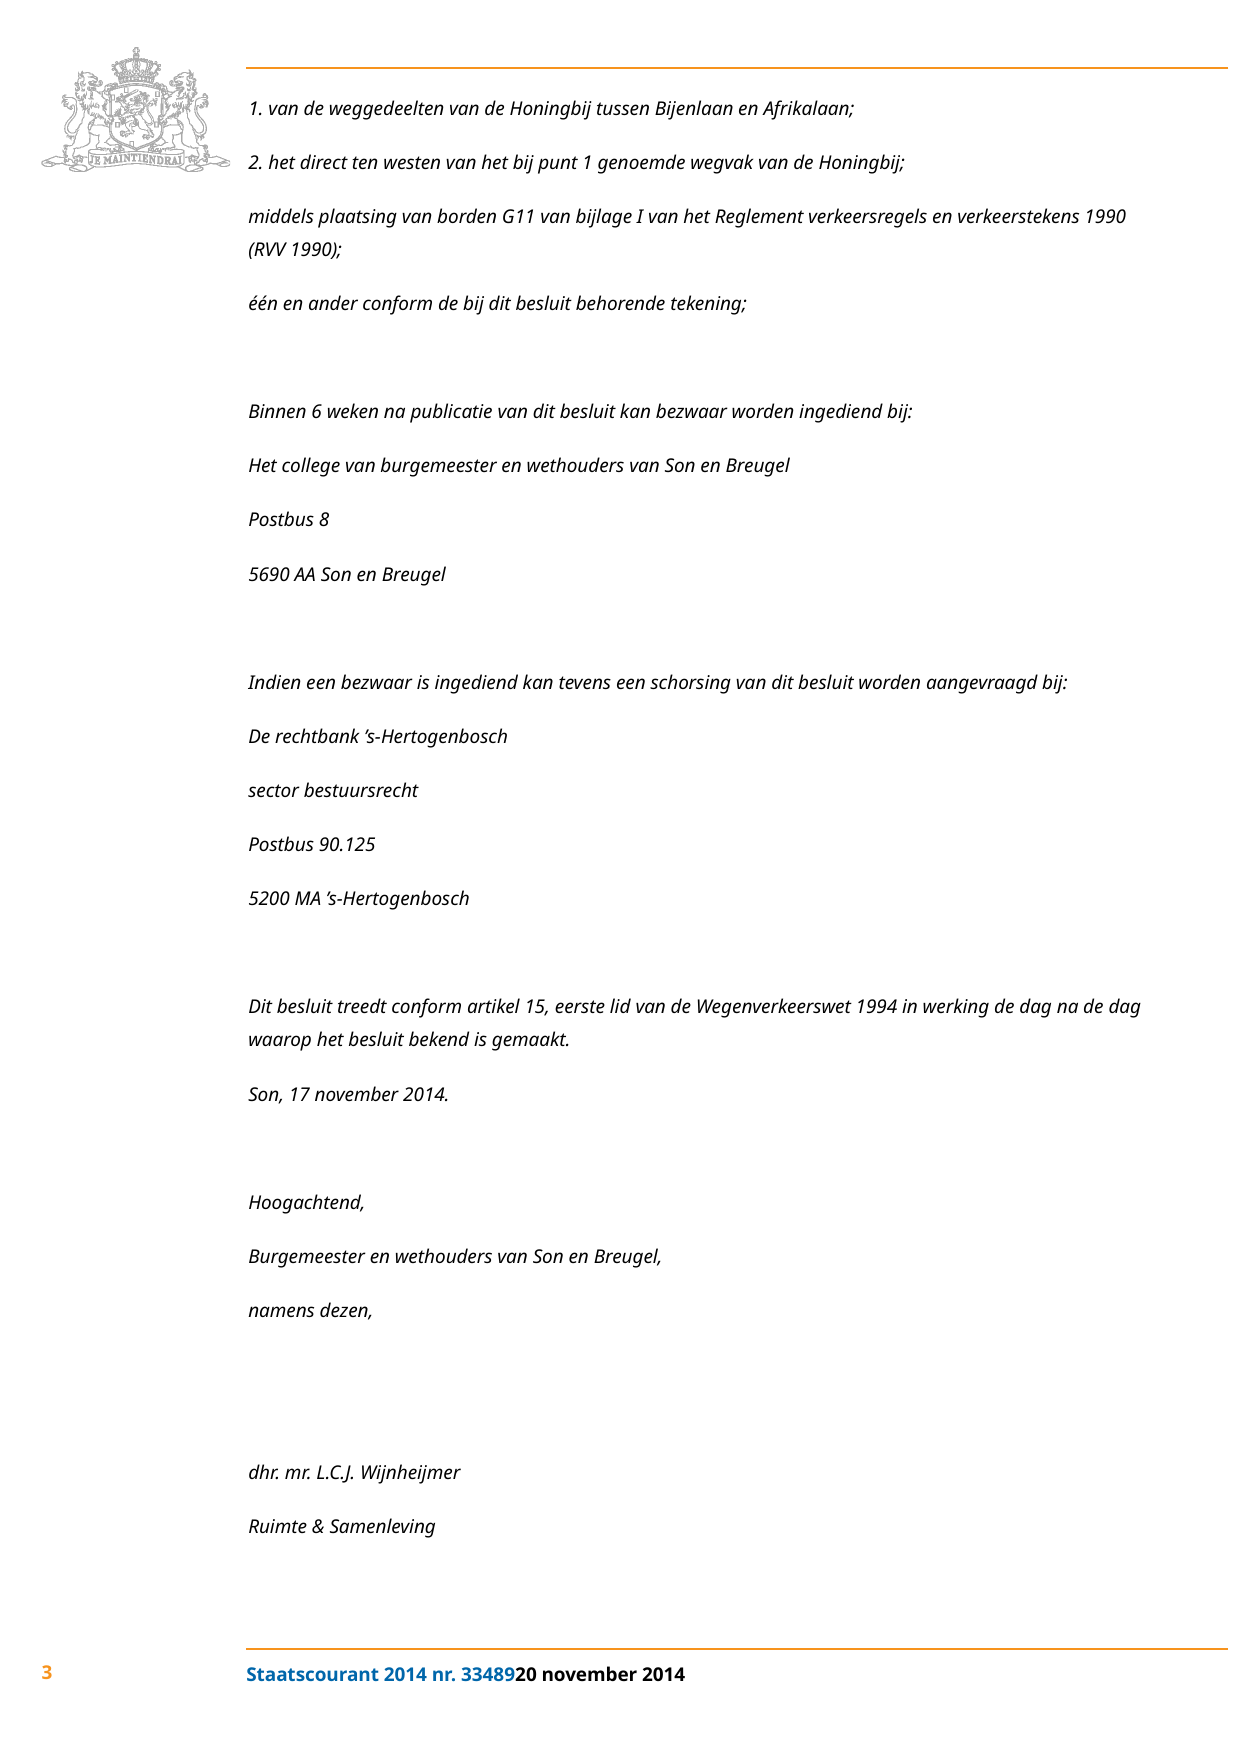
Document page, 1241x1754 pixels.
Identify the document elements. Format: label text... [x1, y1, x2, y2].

text dhr. mr. L.C.J. Wijnheijmer [248, 1459, 1152, 1485]
text 5200 MA ’s-Hertogenbosch [248, 885, 1152, 911]
picture [41, 47, 231, 172]
text Ruimte & Samenleving [248, 1513, 1152, 1539]
text sector bestuursrecht [248, 777, 1152, 803]
text namens dezen, [248, 1297, 1152, 1323]
text Postbus 90.125 [248, 831, 1152, 857]
text 1. van de weggedeelten van de Honingbij tussen Bijenlaan en Afrikalaan; [248, 95, 1152, 121]
text Indien een bezwaar is ingediend kan tevens een schorsing van dit besluit worden aangevraagd bij: [248, 669, 1152, 694]
text De rechtbank ’s-Hertogenbosch [248, 723, 1152, 749]
text middels plaatsing van borden G11 van bijlage I van het Reglement verkeersregels en verkeerstekens 1990 (RVV 1990); [248, 203, 1152, 262]
text Burgemeester en wethouders van Son en Breugel, [248, 1243, 1152, 1269]
text één en ander conform de bij dit besluit behorende tekening; [248, 290, 1152, 316]
text Dit besluit treedt conform artikel 15, eerste lid van de Wegenverkeerswet 1994 in werking de dag na de dag waarop het besluit bekend is gemaakt. [248, 993, 1152, 1052]
text 2. het direct ten westen van het bij punt 1 genoemde wegvak van de Honingbij; [248, 149, 1152, 174]
text Het college van burgemeester en wethouders van Son en Breugel [248, 453, 1152, 478]
text Binnen 6 weken na publicatie van dit besluit kan bezwaar worden ingediend bij: [248, 398, 1152, 424]
text 5690 AA Son en Breugel [248, 561, 1152, 586]
text Postbus 8 [248, 507, 1152, 532]
text Son, 17 november 2014. [248, 1081, 1152, 1106]
text Hoogachtend, [248, 1189, 1152, 1214]
